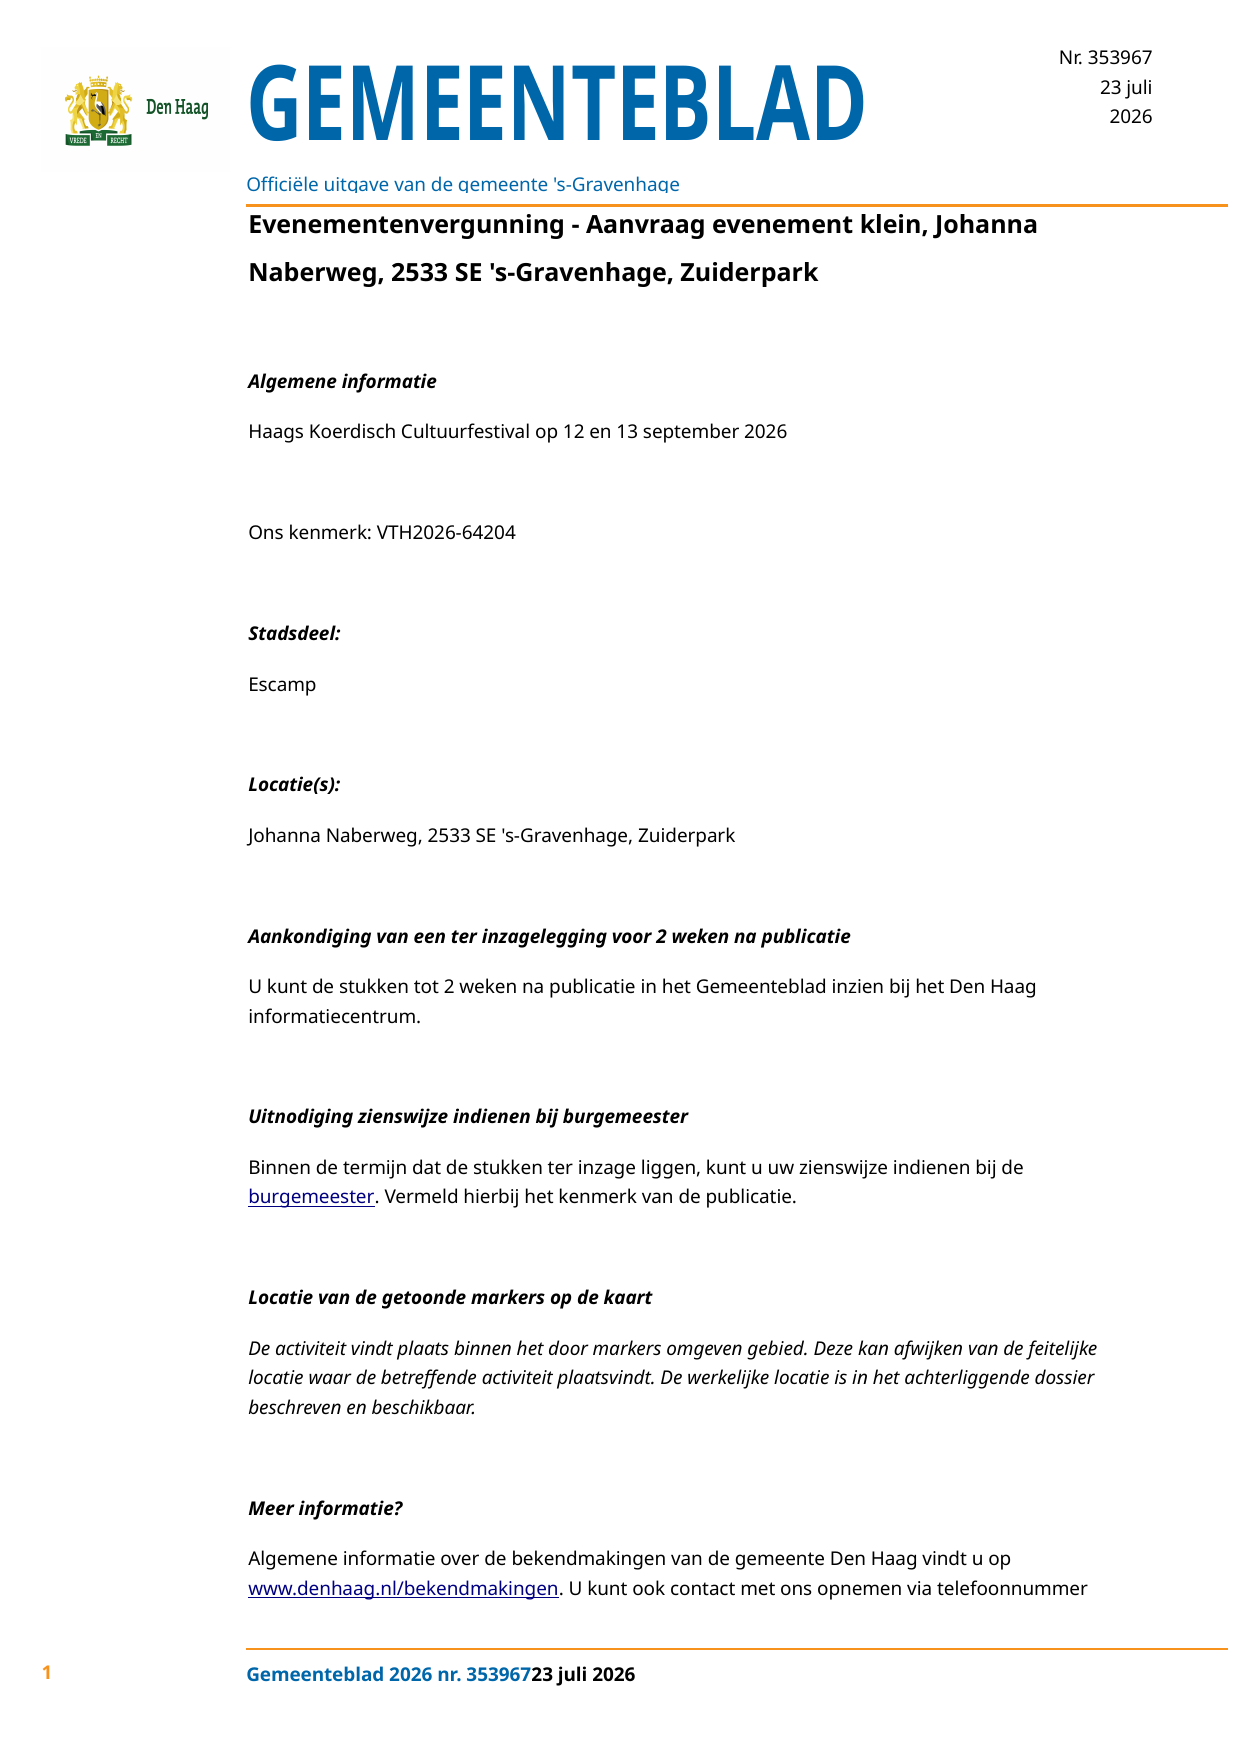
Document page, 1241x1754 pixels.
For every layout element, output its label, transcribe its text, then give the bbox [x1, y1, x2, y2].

text Ons kenmerk: VTH2026-64204 [248, 519, 1152, 545]
text Haags Koerdisch Cultuurfestival op 12 en 13 september 2026 [248, 419, 1152, 444]
text Meer informatie? [248, 1495, 1152, 1521]
picture [41, 47, 231, 172]
text Binnen de termijn dat de stukken ter inzage liggen, kunt u uw zienswijze indienen bij de burgemeester. Vermeld hierbij het kenmerk van de publicatie. [248, 1154, 1152, 1209]
text Johanna Naberweg, 2533 SE 's-Gravenhage, Zuiderpark [248, 822, 1152, 848]
text Algemene informatie [248, 368, 1152, 394]
text U kunt de stukken tot 2 weken na publicatie in het Gemeenteblad inzien bij het Den Haag informatiecentrum. [248, 973, 1152, 1029]
text Uitnodiging zienswijze indienen bij burgemeester [248, 1104, 1152, 1129]
text Locatie van de getoonde markers op de kaart [248, 1284, 1152, 1310]
text Locatie(s): [248, 772, 1152, 797]
text Algemene informatie over de bekendmakingen van de gemeente Den Haag vindt u op www.denhaag.nl/bekendmakingen. U kunt ook contact met ons opnemen via telefoonnummer [248, 1545, 1152, 1601]
text De activiteit vindt plaats binnen het door markers omgeven gebied. Deze kan afwijken van de feitelijke locatie waar de betreffende activiteit plaatsvindt. De werkelijke locatie is in het achterliggende dossier beschreven en beschikbaar. [248, 1335, 1152, 1420]
text Evenementenvergunning - Aanvraag evenement klein, Johanna Naberweg, 2533 SE 's-Gravenhage, Zuiderpark [248, 207, 1152, 288]
text Aankondiging van een ter inzagelegging voor 2 weken na publicatie [248, 923, 1152, 949]
text Escamp [248, 671, 1152, 697]
text Stadsdeel: [248, 620, 1152, 646]
